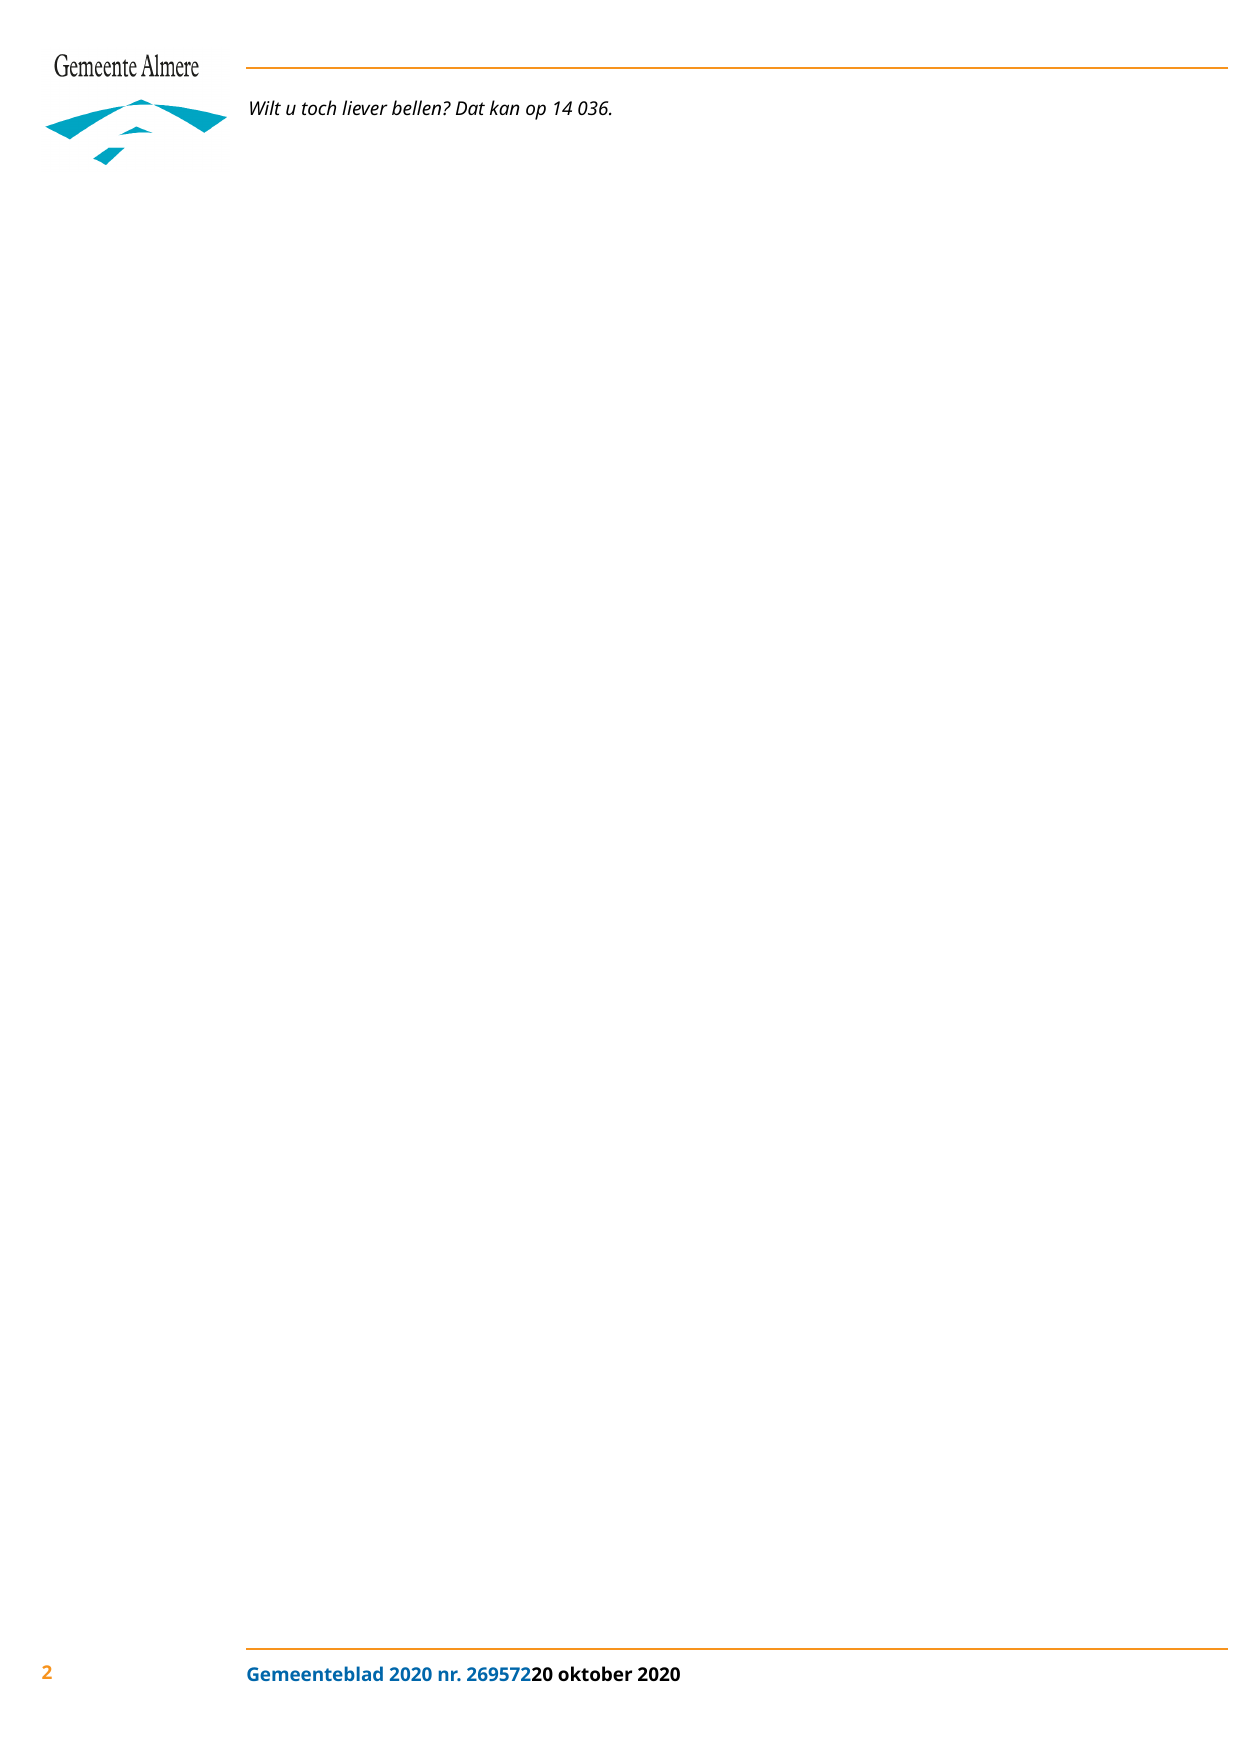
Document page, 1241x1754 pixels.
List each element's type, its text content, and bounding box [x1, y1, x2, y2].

text Wilt u toch liever bellen? Dat kan op 14 036. [248, 95, 1152, 121]
picture [41, 47, 231, 172]
